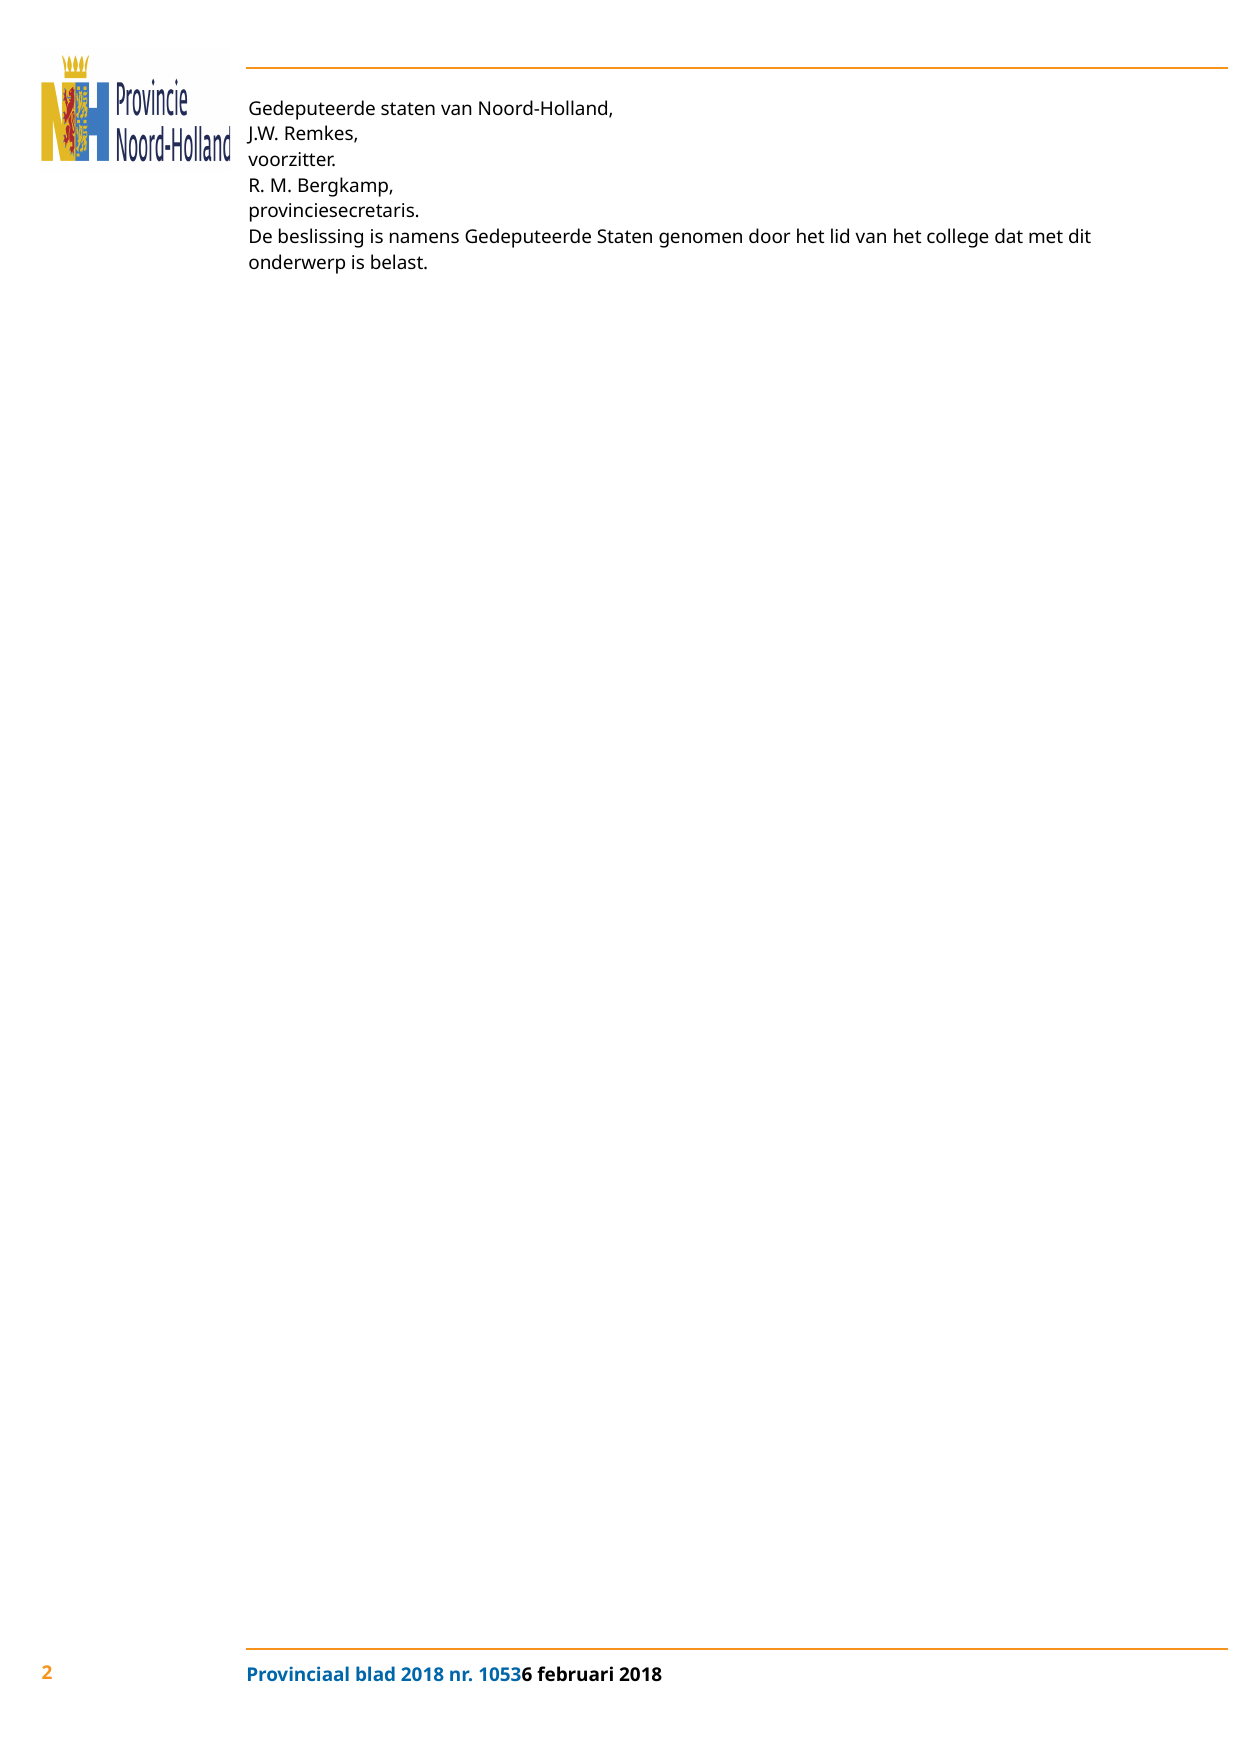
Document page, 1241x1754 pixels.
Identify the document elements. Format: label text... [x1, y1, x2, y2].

text Gedeputeerde staten van Noord-Holland, [248, 95, 1152, 121]
text voorzitter. [248, 146, 1152, 172]
text provinciesecretaris. [248, 198, 1152, 223]
text R. M. Bergkamp, [248, 172, 1152, 198]
picture [41, 47, 231, 172]
text J.W. Remkes, [248, 121, 1152, 146]
text De beslissing is namens Gedeputeerde Staten genomen door het lid van het college dat met dit onderwerp is belast. [248, 223, 1152, 275]
